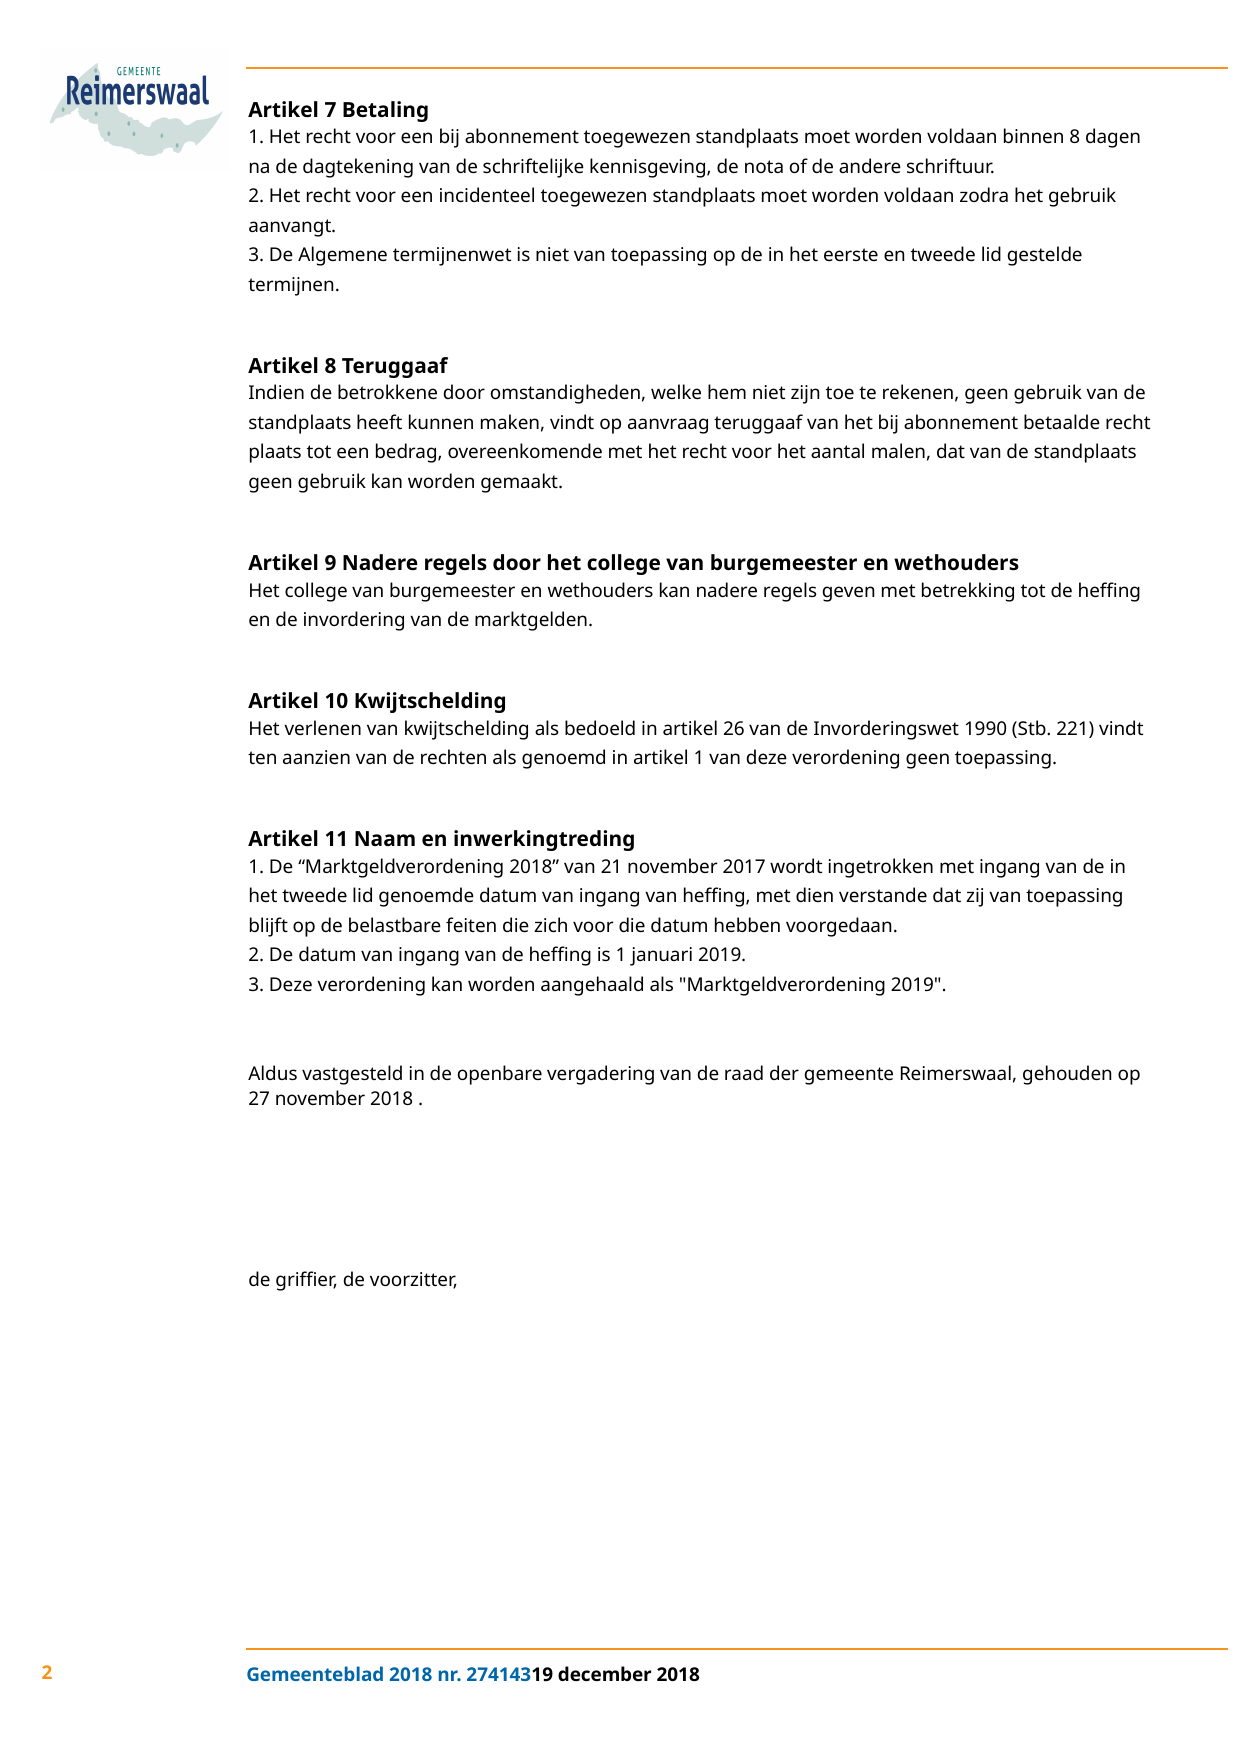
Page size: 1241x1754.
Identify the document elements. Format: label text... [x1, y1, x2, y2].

text Artikel 11 Naam en inwerkingtreding [248, 824, 1152, 853]
text Artikel 9 Nadere regels door het college van burgemeester en wethouders [248, 548, 1152, 577]
text Het college van burgemeester en wethouders kan nadere regels geven met betrekking tot de heffing en de invordering van de marktgelden. [248, 577, 1152, 632]
text 1. Het recht voor een bij abonnement toegewezen standplaats moet worden voldaan binnen 8 dagen na de dagtekening van de schriftelijke kennisgeving, de nota of de andere schriftuur. [248, 123, 1152, 178]
text 2. Het recht voor een incidenteel toegewezen standplaats moet worden voldaan zodra het gebruik aanvangt. [248, 182, 1152, 238]
text 2. De datum van ingang van de heffing is 1 januari 2019. [248, 942, 1152, 967]
text Artikel 8 Teruggaaf [248, 351, 1152, 379]
picture [41, 47, 231, 172]
text Indien de betrokkene door omstandigheden, welke hem niet zijn toe te rekenen, geen gebruik van de standplaats heeft kunnen maken, vindt op aanvraag teruggaaf van het bij abonnement betaalde recht plaats tot een bedrag, overeenkomende met het recht voor het aantal malen, dat van de standplaats geen gebruik kan worden gemaakt. [248, 379, 1152, 494]
text de griffier, de voorzitter, [248, 1266, 1152, 1291]
text Artikel 7 Betaling [248, 95, 1152, 123]
text 3. De Algemene termijnenwet is niet van toepassing op de in het eerste en tweede lid gestelde termijnen. [248, 242, 1152, 297]
text 1. De “Marktgeldverordening 2018” van 21 november 2017 wordt ingetrokken met ingang van de in het tweede lid genoemde datum van ingang van heffing, met dien verstande dat zij van toepassing blijft op de belastbare feiten die zich voor die datum hebben voorgedaan. [248, 853, 1152, 938]
text Artikel 10 Kwijtschelding [248, 686, 1152, 715]
text 3. Deze verordening kan worden aangehaald als "Marktgeldverordening 2019". [248, 971, 1152, 997]
text Aldus vastgesteld in de openbare vergadering van de raad der gemeente Reimerswaal, gehouden op 27 november 2018 . [248, 1060, 1152, 1111]
text Het verlenen van kwijtschelding als bedoeld in artikel 26 van de Invorderingswet 1990 (Stb. 221) vindt ten aanzien van de rechten als genoemd in artikel 1 van deze verordening geen toepassing. [248, 715, 1152, 770]
